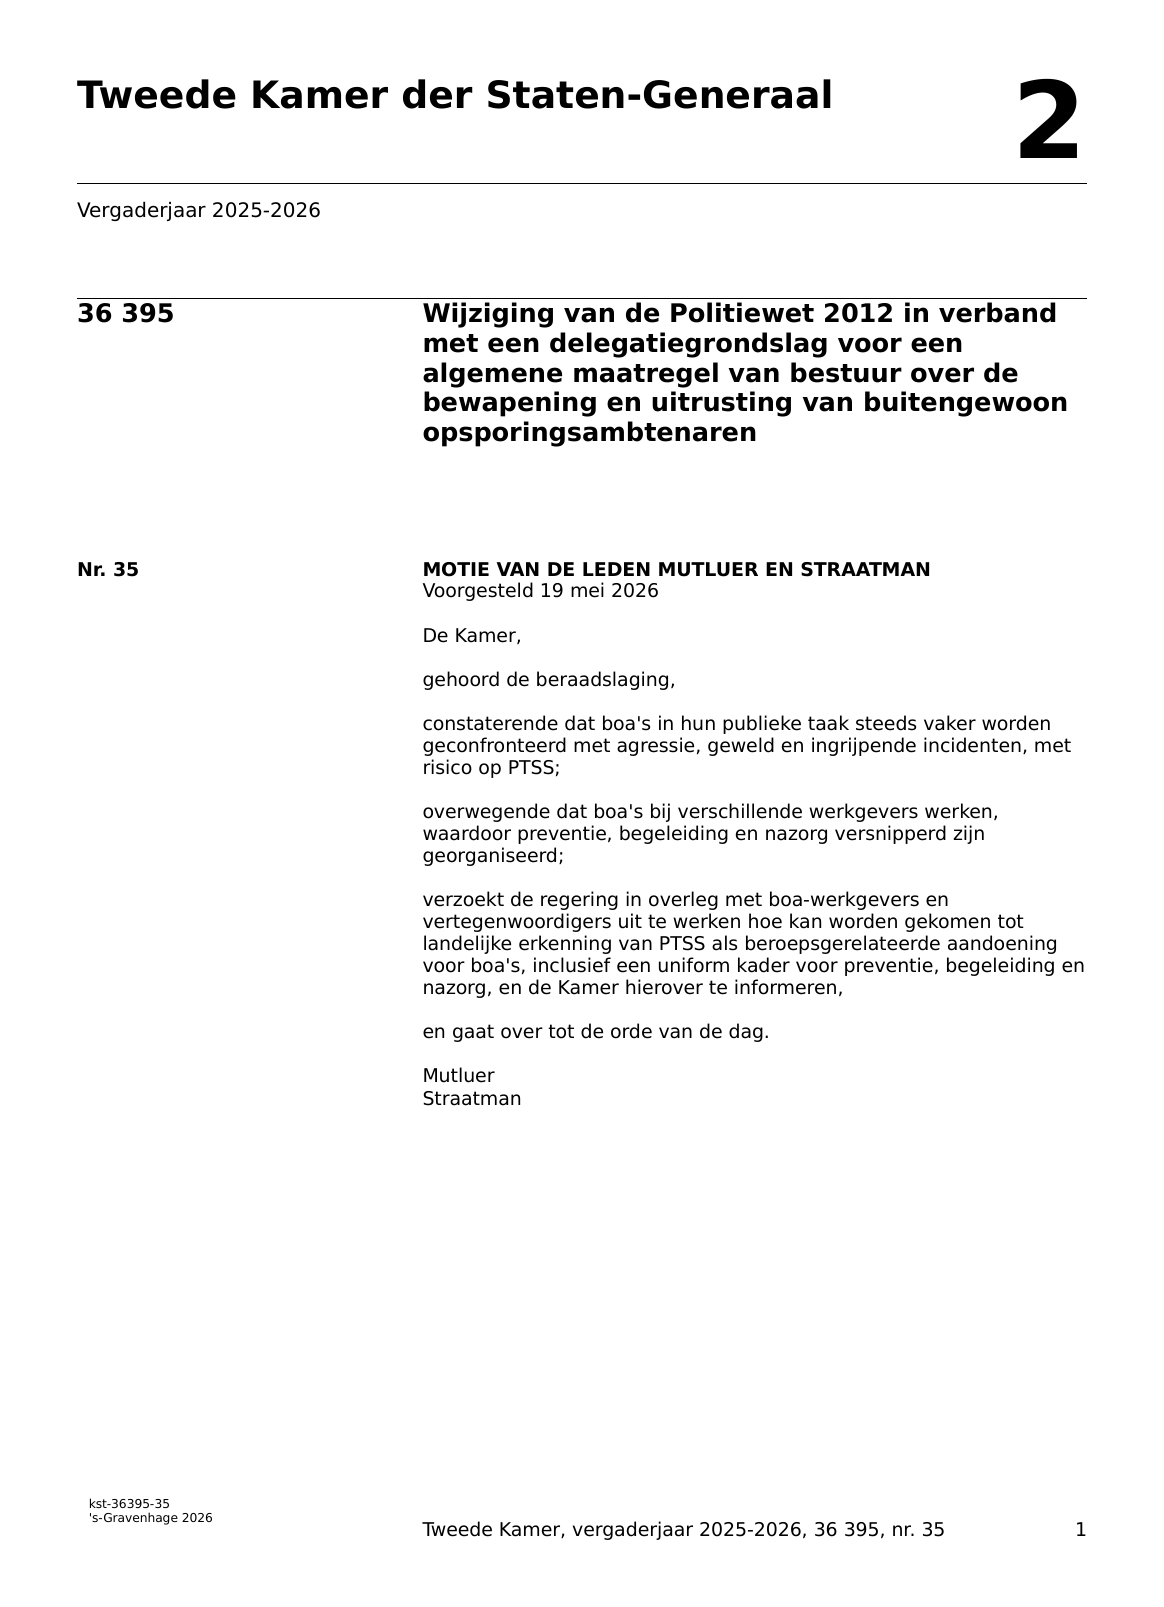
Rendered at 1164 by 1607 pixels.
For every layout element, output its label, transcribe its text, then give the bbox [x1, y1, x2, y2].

table_cell Vergaderjaar 2025-2026 [77, 184, 1087, 298]
text Voorgesteld 19 mei 2026 [422, 580, 1087, 602]
table_header Tweede Kamer der Staten-Generaal [77, 59, 886, 183]
subtitle 36 395 Wijziging van de Politiewet 2012 in verband met een delegatiegrondslag voor een algemene maatregel van bestuur over de bewapening en uitrusting van buitengewoon opsporingsambtenaren [77, 299, 1087, 447]
table_header 2 [886, 59, 1087, 183]
subtitle Nr. 35 MOTIE VAN DE LEDEN MUTLUER EN STRAATMAN [77, 558, 1087, 580]
text gehoord de beraadslaging, [422, 669, 1087, 691]
text De Kamer, [422, 624, 1087, 647]
text Mutluer [422, 1065, 1087, 1087]
text Straatman [422, 1087, 1087, 1109]
text en gaat over tot de orde van de dag. [422, 1021, 1087, 1043]
text kst-36395-35 [88, 1497, 323, 1511]
text overwegende dat boa's bij verschillende werkgevers werken, waardoor preventie, begeleiding en nazorg versnipperd zijn georganiseerd; [422, 801, 1087, 867]
text constaterende dat boa's in hun publieke taak steeds vaker worden geconfronteerd met agressie, geweld en ingrijpende incidenten, met risico op PTSS; [422, 713, 1087, 779]
text 's-Gravenhage 2026 [88, 1511, 323, 1525]
text verzoekt de regering in overleg met boa-werkgevers en vertegenwoordigers uit te werken hoe kan worden gekomen tot landelijke erkenning van PTSS als beroepsgerelateerde aandoening voor boa's, inclusief een uniform kader voor preventie, begeleiding en nazorg, en de Kamer hierover te informeren, [422, 889, 1087, 999]
